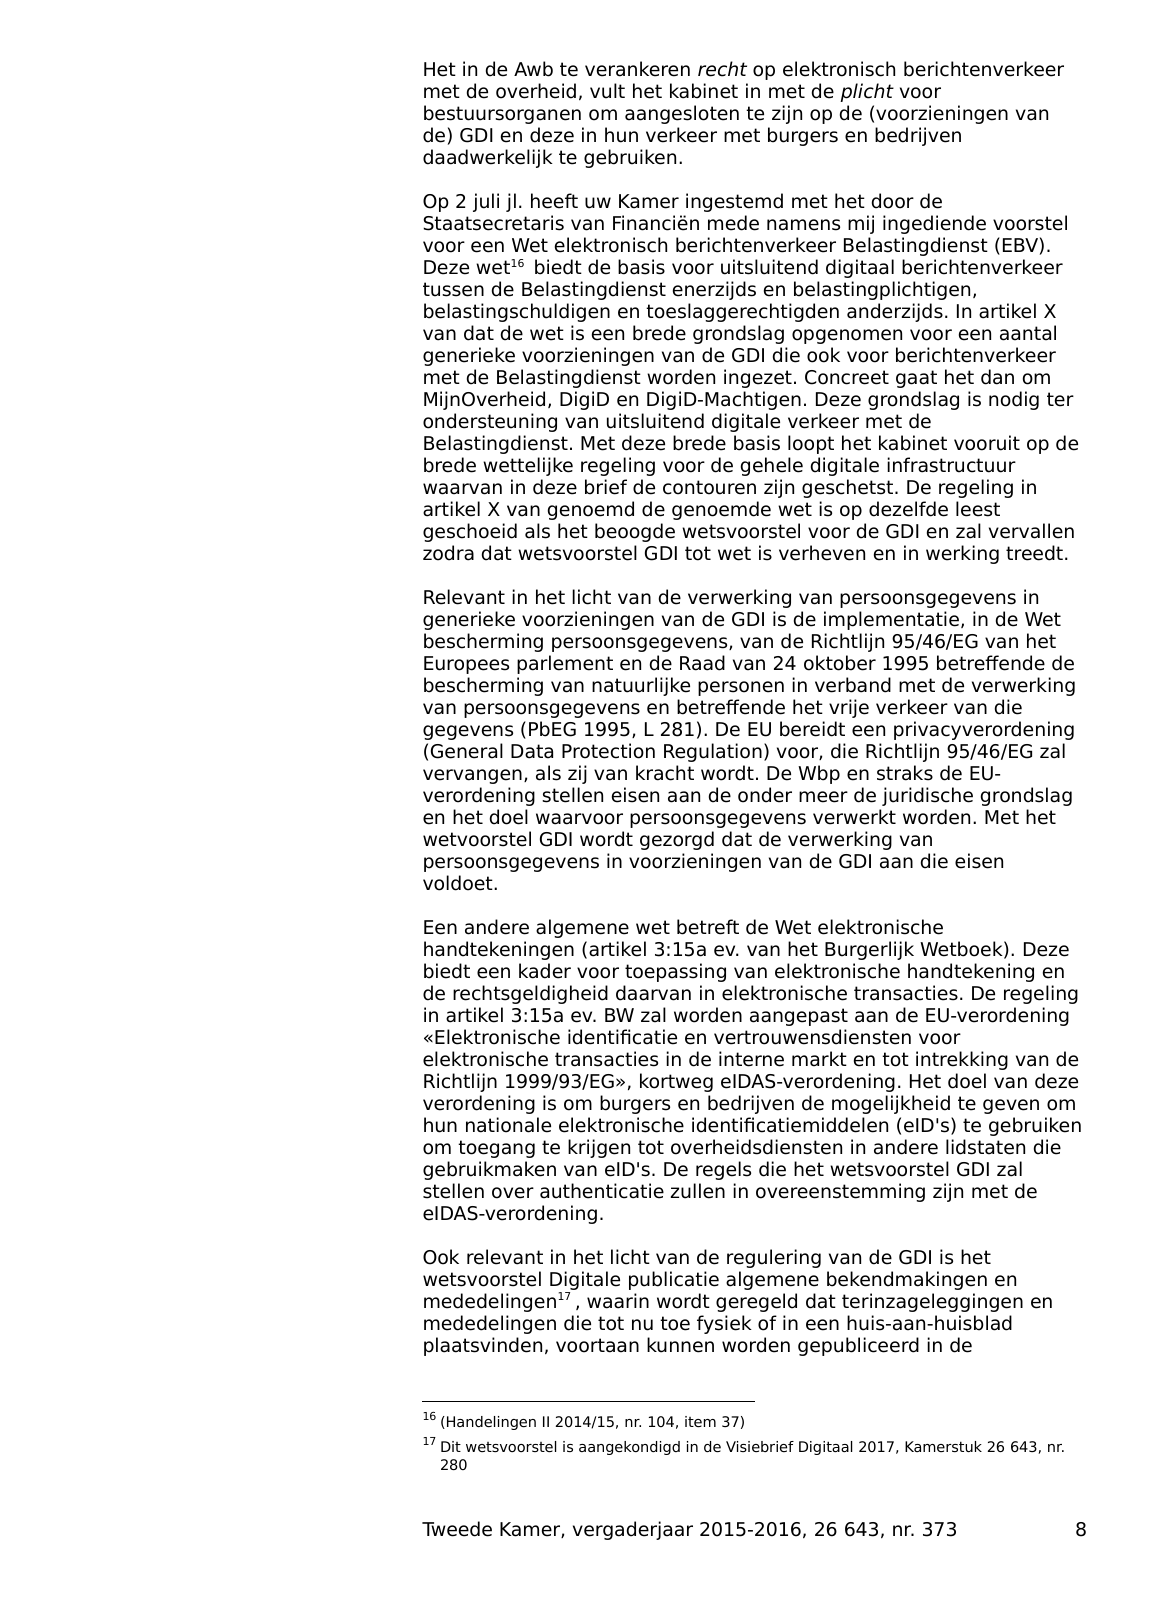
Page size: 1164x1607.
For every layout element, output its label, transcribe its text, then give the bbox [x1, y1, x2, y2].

text Relevant in het licht van de verwerking van persoonsgegevens in generieke voorzieningen van de GDI is de implementatie, in de Wet bescherming persoonsgegevens, van de Richtlijn 95/46/EG van het Europees parlement en de Raad van 24 oktober 1995 betreffende de bescherming van natuurlijke personen in verband met de verwerking van persoonsgegevens en betreffende het vrije verkeer van die gegevens (PbEG 1995, L 281). De EU bereidt een privacyverordening (General Data Protection Regulation) voor, die Richtlijn 95/46/EG zal vervangen, als zij van kracht wordt. De Wbp en straks de EU-verordening stellen eisen aan de onder meer de juridische grondslag en het doel waarvoor persoonsgegevens verwerkt worden. Met het wetvoorstel GDI wordt gezorgd dat de verwerking van persoonsgegevens in voorzieningen van de GDI aan die eisen voldoet. [422, 587, 1087, 895]
text Dit wetsvoorstel is aangekondigd in de Visiebrief Digitaal 2017, Kamerstuk 26 643, nr. 280 [422, 1435, 1087, 1474]
text (Handelingen II 2014/15, nr. 104, item 37) [422, 1410, 1087, 1432]
text Op 2 juli jl. heeft uw Kamer ingestemd met het door de Staatsecretaris van Financiën mede namens mij ingediende voorstel voor een Wet elektronisch berichtenverkeer Belastingdienst (EBV). Deze wet biedt de basis voor uitsluitend digitaal berichtenverkeer tussen de Belastingdienst enerzijds en belastingplichtigen, belastingschuldigen en toeslaggerechtigden anderzijds. In artikel X van dat de wet is een brede grondslag opgenomen voor een aantal generieke voorzieningen van de GDI die ook voor berichtenverkeer met de Belastingdienst worden ingezet. Concreet gaat het dan om MijnOverheid, DigiD en DigiD-Machtigen. Deze grondslag is nodig ter ondersteuning van uitsluitend digitale verkeer met de Belastingdienst. Met deze brede basis loopt het kabinet vooruit op de brede wettelijke regeling voor de gehele digitale infrastructuur waarvan in deze brief de contouren zijn geschetst. De regeling in artikel X van genoemd de genoemde wet is op dezelfde leest geschoeid als het beoogde wetsvoorstel voor de GDI en zal vervallen zodra dat wetsvoorstel GDI tot wet is verheven en in werking treedt. [422, 191, 1087, 565]
text Het in de Awb te verankeren recht op elektronisch berichtenverkeer met de overheid, vult het kabinet in met de plicht voor bestuursorganen om aangesloten te zijn op de (voorzieningen van de) GDI en deze in hun verkeer met burgers en bedrijven daadwerkelijk te gebruiken. [422, 59, 1087, 169]
text Een andere algemene wet betreft de Wet elektronische handtekeningen (artikel 3:15a ev. van het Burgerlijk Wetboek). Deze biedt een kader voor toepassing van elektronische handtekening en de rechtsgeldigheid daarvan in elektronische transacties. De regeling in artikel 3:15a ev. BW zal worden aangepast aan de EU-verordening «Elektronische identificatie en vertrouwensdiensten voor elektronische transacties in de interne markt en tot intrekking van de Richtlijn 1999/93/EG», kortweg eIDAS-verordening. Het doel van deze verordening is om burgers en bedrijven de mogelijkheid te geven om hun nationale elektronische identificatiemiddelen (eID's) te gebruiken om toegang te krijgen tot overheidsdiensten in andere lidstaten die gebruikmaken van eID's. De regels die het wetsvoorstel GDI zal stellen over authenticatie zullen in overeenstemming zijn met de eIDAS-verordening. [422, 917, 1087, 1224]
text Ook relevant in het licht van de regulering van de GDI is het wetsvoorstel Digitale publicatie algemene bekendmakingen en mededelingen, waarin wordt geregeld dat terinzageleggingen en mededelingen die tot nu toe fysiek of in een huis-aan-huisblad plaatsvinden, voortaan kunnen worden gepubliceerd in de [422, 1247, 1087, 1357]
